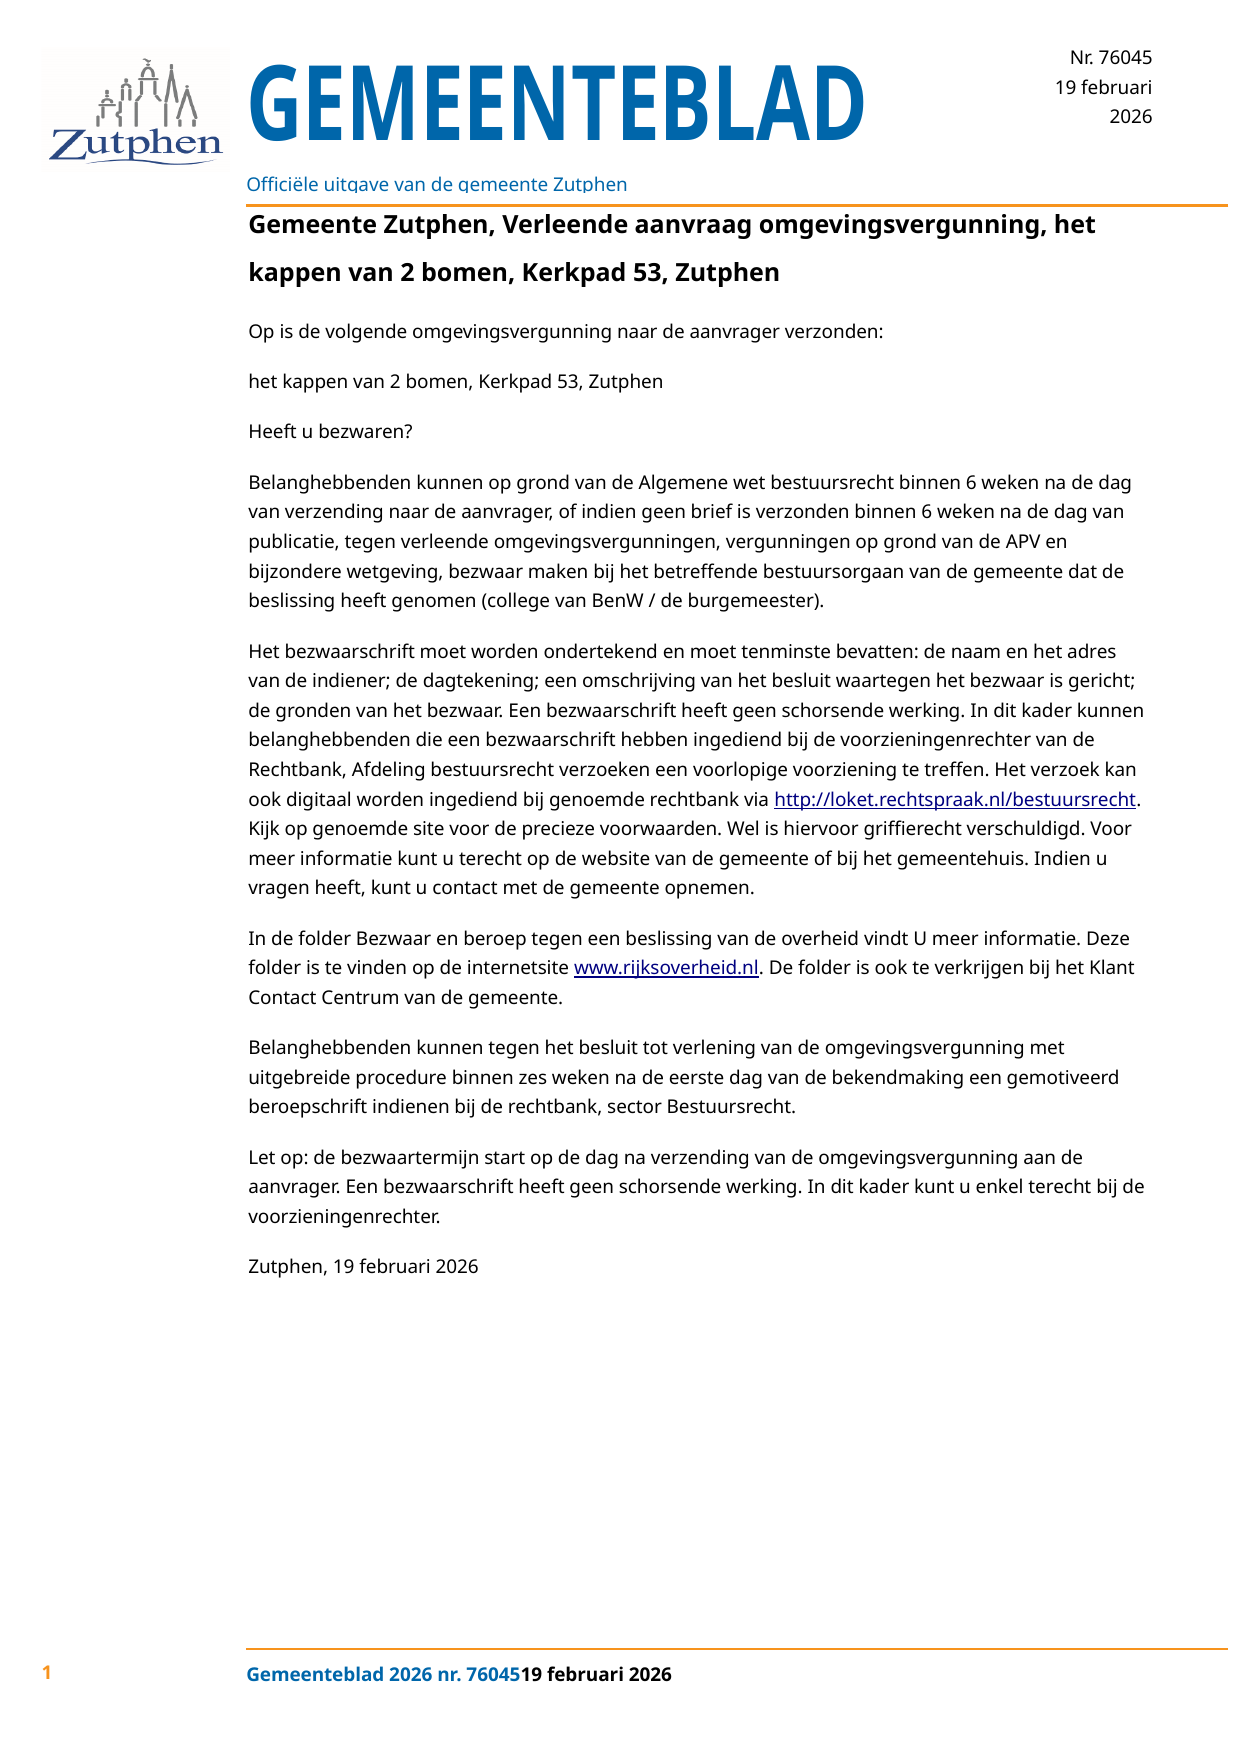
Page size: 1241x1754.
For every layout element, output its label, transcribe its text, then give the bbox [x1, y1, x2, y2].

text Belanghebbenden kunnen op grond van de Algemene wet bestuursrecht binnen 6 weken na de dag van verzending naar de aanvrager, of indien geen brief is verzonden binnen 6 weken na de dag van publicatie, tegen verleende omgevingsvergunningen, vergunningen op grond van de APV en bijzondere wetgeving, bezwaar maken bij het betreffende bestuursorgaan van de gemeente dat de beslissing heeft genomen (college van BenW / de burgemeester). [248, 469, 1152, 613]
text Heeft u bezwaren? [248, 419, 1152, 444]
text Let op: de bezwaartermijn start op de dag na verzending van de omgevingsvergunning aan de aanvrager. Een bezwaarschrift heeft geen schorsende werking. In dit kader kunt u enkel terecht bij de voorzieningenrechter. [248, 1144, 1152, 1229]
picture [41, 47, 231, 172]
text Zutphen, 19 februari 2026 [248, 1254, 1152, 1279]
text Op is de volgende omgevingsvergunning naar de aanvrager verzonden: [248, 318, 1152, 344]
text In de folder Bezwaar en beroep tegen een beslissing van de overheid vindt U meer informatie. Deze folder is te vinden op de internetsite www.rijksoverheid.nl. De folder is ook te verkrijgen bij het Klant Contact Centrum van de gemeente. [248, 925, 1152, 1010]
text het kappen van 2 bomen, Kerkpad 53, Zutphen [248, 368, 1152, 394]
text Belanghebbenden kunnen tegen het besluit tot verlening van de omgevingsvergunning met uitgebreide procedure binnen zes weken na de eerste dag van de bekendmaking een gemotiveerd beroepschrift indienen bij de rechtbank, sector Bestuursrecht. [248, 1034, 1152, 1119]
text Gemeente Zutphen, Verleende aanvraag omgevingsvergunning, het kappen van 2 bomen, Kerkpad 53, Zutphen [248, 207, 1152, 288]
text Het bezwaarschrift moet worden ondertekend en moet tenminste bevatten: de naam en het adres van de indiener; de dagtekening; een omschrijving van het besluit waartegen het bezwaar is gericht; de gronden van het bezwaar. Een bezwaarschrift heeft geen schorsende werking. In dit kader kunnen belanghebbenden die een bezwaarschrift hebben ingediend bij de voorzieningenrechter van de Rechtbank, Afdeling bestuursrecht verzoeken een voorlopige voorziening te treffen. Het verzoek kan ook digitaal worden ingediend bij genoemde rechtbank via http://loket.rechtspraak.nl/bestuursrecht. Kijk op genoemde site voor de precieze voorwaarden. Wel is hiervoor griffierecht verschuldigd. Voor meer informatie kunt u terecht op de website van de gemeente of bij het gemeentehuis. Indien u vragen heeft, kunt u contact met de gemeente opnemen. [248, 638, 1152, 900]
